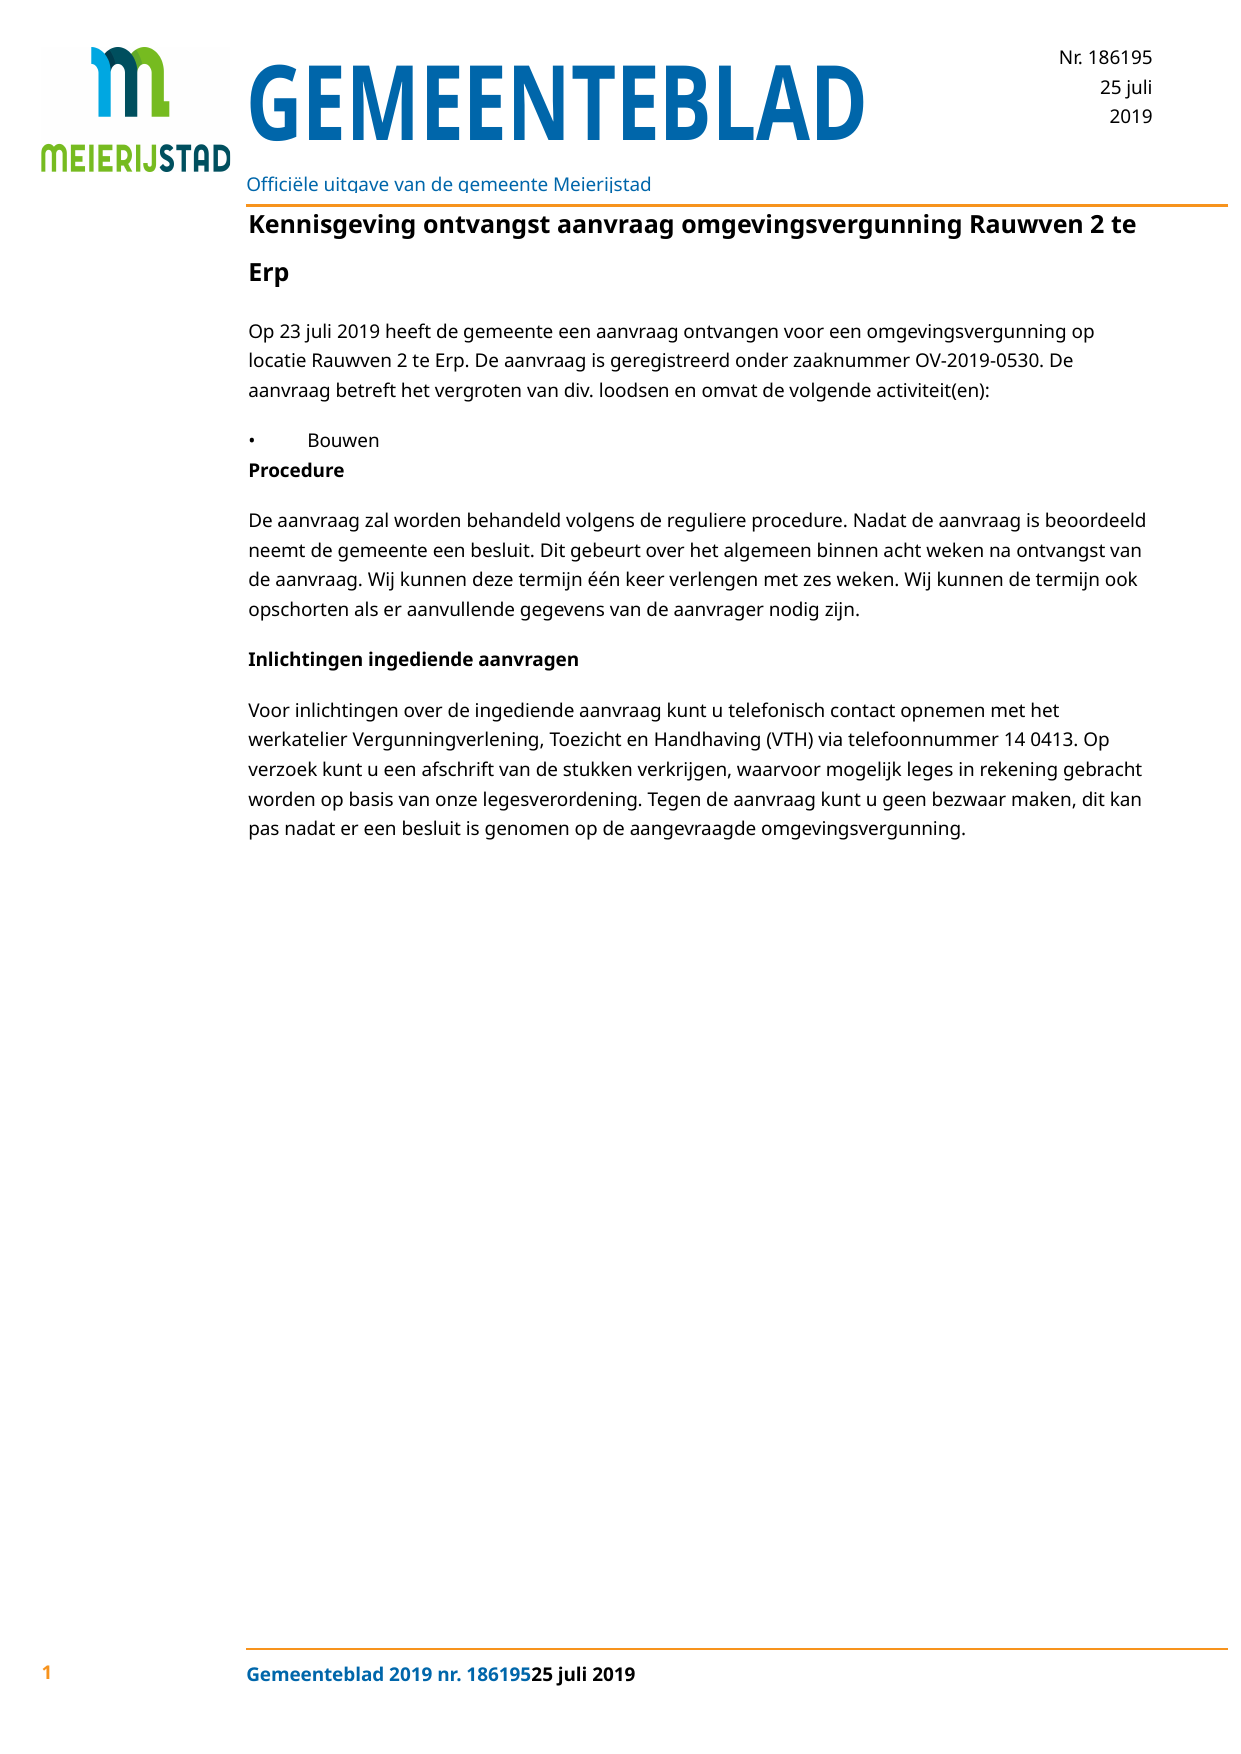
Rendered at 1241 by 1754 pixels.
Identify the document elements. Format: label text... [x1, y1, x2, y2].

picture [41, 47, 231, 172]
text Voor inlichtingen over de ingediende aanvraag kunt u telefonisch contact opnemen met het werkatelier Vergunningverlening, Toezicht en Handhaving (VTH) via telefoonnummer 14 0413. Op verzoek kunt u een afschrift van de stukken verkrijgen, waarvoor mogelijk leges in rekening gebracht worden op basis van onze legesverordening. Tegen de aanvraag kunt u geen bezwaar maken, dit kan pas nadat er een besluit is genomen op de aangevraagde omgevingsvergunning. [248, 697, 1152, 841]
text Kennisgeving ontvangst aanvraag omgevingsvergunning Rauwven 2 te Erp [248, 207, 1152, 288]
text De aanvraag zal worden behandeld volgens de reguliere procedure. Nadat de aanvraag is beoordeeld neemt de gemeente een besluit. Dit gebeurt over het algemeen binnen acht weken na ontvangst van de aanvraag. Wij kunnen deze termijn één keer verlengen met zes weken. Wij kunnen de termijn ook opschorten als er aanvullende gegevens van de aanvrager nodig zijn. [248, 507, 1152, 622]
list Bouwen [248, 427, 1152, 453]
text Op 23 juli 2019 heeft de gemeente een aanvraag ontvangen voor een omgevingsvergunning op locatie Rauwven 2 te Erp. De aanvraag is geregistreerd onder zaaknummer OV-2019-0530. De aanvraag betreft het vergroten van div. loodsen en omvat de volgende activiteit(en): [248, 318, 1152, 403]
text Procedure [248, 457, 1152, 483]
text Inlichtingen ingediende aanvragen [248, 647, 1152, 672]
